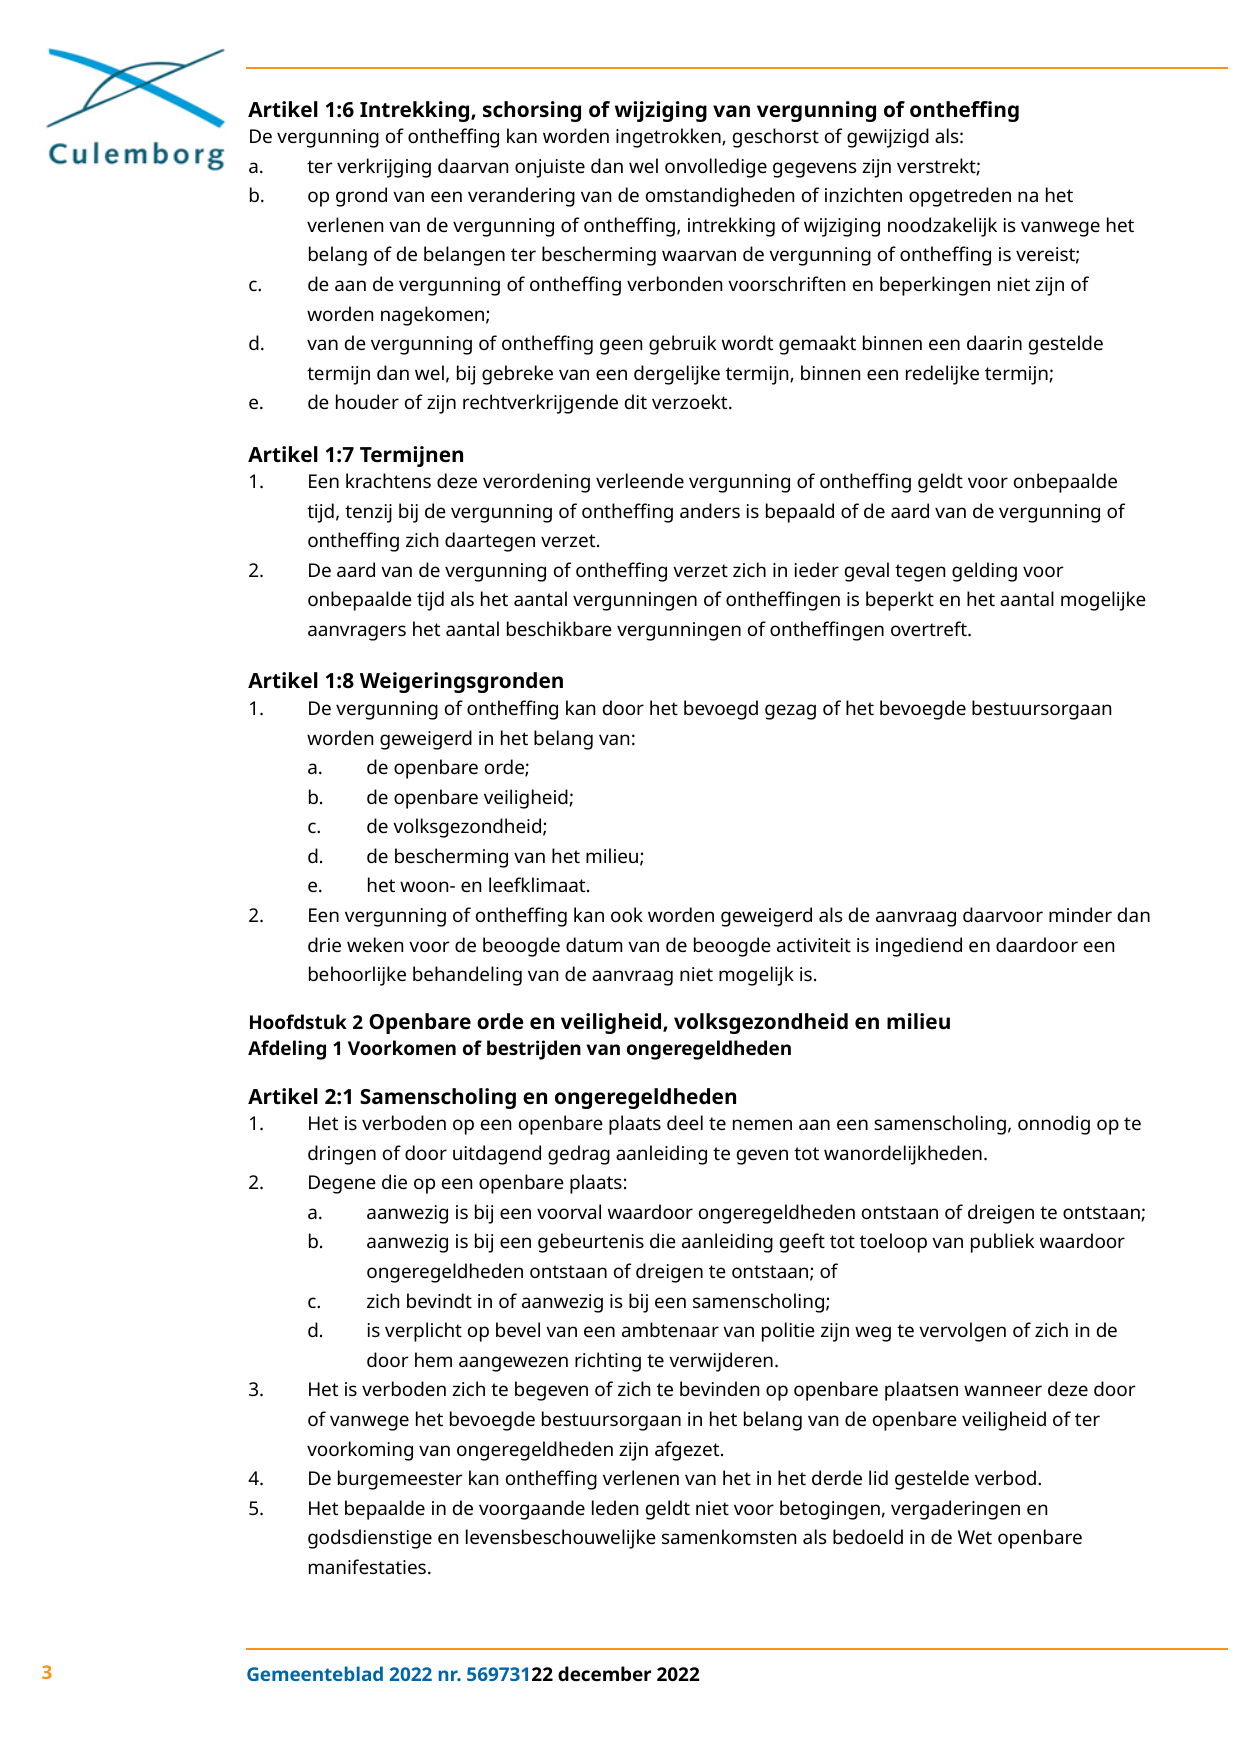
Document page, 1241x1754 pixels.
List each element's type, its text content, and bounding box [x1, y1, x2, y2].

text Artikel 1:8 Weigeringsgronden [248, 667, 1152, 695]
list zich bevindt in of aanwezig is bij een samenscholing; [307, 1288, 1152, 1314]
list Het is verboden op een openbare plaats deel te nemen aan een samenscholing, onnodig op te dringen of door uitdagend gedrag aanleiding te geven tot wanordelijkheden. [248, 1110, 1152, 1166]
text Artikel 2:1 Samenscholing en ongeregeldheden [248, 1082, 1152, 1110]
list de bescherming van het milieu; [307, 843, 1152, 869]
list Het bepaalde in de voorgaande leden geldt niet voor betogingen, vergaderingen en godsdienstige en levensbeschouwelijke samenkomsten als bedoeld in de Wet openbare manifestaties. [248, 1495, 1152, 1580]
list van de vergunning of ontheffing geen gebruik wordt gemaakt binnen een daarin gestelde termijn dan wel, bij gebreke van een dergelijke termijn, binnen een redelijke termijn; [248, 330, 1152, 386]
text Hoofdstuk 2 Openbare orde en veiligheid, volksgezondheid en milieu [248, 1007, 1152, 1035]
list De burgemeester kan ontheffing verlenen van het in het derde lid gestelde verbod. [248, 1465, 1152, 1491]
list Het is verboden zich te begeven of zich te bevinden op openbare plaatsen wanneer deze door of vanwege het bevoegde bestuursorgaan in het belang van de openbare veiligheid of ter voorkoming van ongeregeldheden zijn afgezet. [248, 1377, 1152, 1462]
list aanwezig is bij een voorval waardoor ongeregeldheden ontstaan of dreigen te ontstaan; [307, 1199, 1152, 1225]
list de openbare orde; [307, 754, 1152, 780]
list De aard van de vergunning of ontheffing verzet zich in ieder geval tegen gelding voor onbepaalde tijd als het aantal vergunningen of ontheffingen is beperkt en het aantal mogelijke aanvragers het aantal beschikbare vergunningen of ontheffingen overtreft. [248, 557, 1152, 642]
text Artikel 1:7 Termijnen [248, 440, 1152, 468]
list de openbare veiligheid; [307, 784, 1152, 809]
list ter verkrijging daarvan onjuiste dan wel onvolledige gegevens zijn verstrekt; [248, 153, 1152, 178]
list de volksgezondheid; [307, 813, 1152, 839]
text De vergunning of ontheffing kan worden ingetrokken, geschorst of gewijzigd als: [248, 123, 1152, 149]
list Een vergunning of ontheffing kan ook worden geweigerd als de aanvraag daarvoor minder dan drie weken voor de beoogde datum van de beoogde activiteit is ingediend en daardoor een behoorlijke behandeling van de aanvraag niet mogelijk is. [248, 902, 1152, 987]
list de houder of zijn rechtverkrijgende dit verzoekt. [248, 389, 1152, 415]
list De vergunning of ontheffing kan door het bevoegd gezag of het bevoegde bestuursorgaan worden geweigerd in het belang van: [248, 695, 1152, 750]
picture [41, 47, 231, 172]
list Degene die op een openbare plaats: [248, 1169, 1152, 1195]
text Artikel 1:6 Intrekking, schorsing of wijziging van vergunning of ontheffing [248, 95, 1152, 123]
list is verplicht op bevel van een ambtenaar van politie zijn weg te vervolgen of zich in de door hem aangewezen richting te verwijderen. [307, 1317, 1152, 1373]
text Afdeling 1 Voorkomen of bestrijden van ongeregeldheden [248, 1035, 1152, 1061]
list op grond van een verandering van de omstandigheden of inzichten opgetreden na het verlenen van de vergunning of ontheffing, intrekking of wijziging noodzakelijk is vanwege het belang of de belangen ter bescherming waarvan de vergunning of ontheffing is vereist; [248, 182, 1152, 267]
list Een krachtens deze verordening verleende vergunning of ontheffing geldt voor onbepaalde tijd, tenzij bij de vergunning of ontheffing anders is bepaald of de aard van de vergunning of ontheffing zich daartegen verzet. [248, 468, 1152, 553]
list aanwezig is bij een gebeurtenis die aanleiding geeft tot toeloop van publiek waardoor ongeregeldheden ontstaan of dreigen te ontstaan; of [307, 1229, 1152, 1284]
list de aan de vergunning of ontheffing verbonden voorschriften en beperkingen niet zijn of worden nagekomen; [248, 271, 1152, 326]
list het woon- en leefklimaat. [307, 873, 1152, 898]
